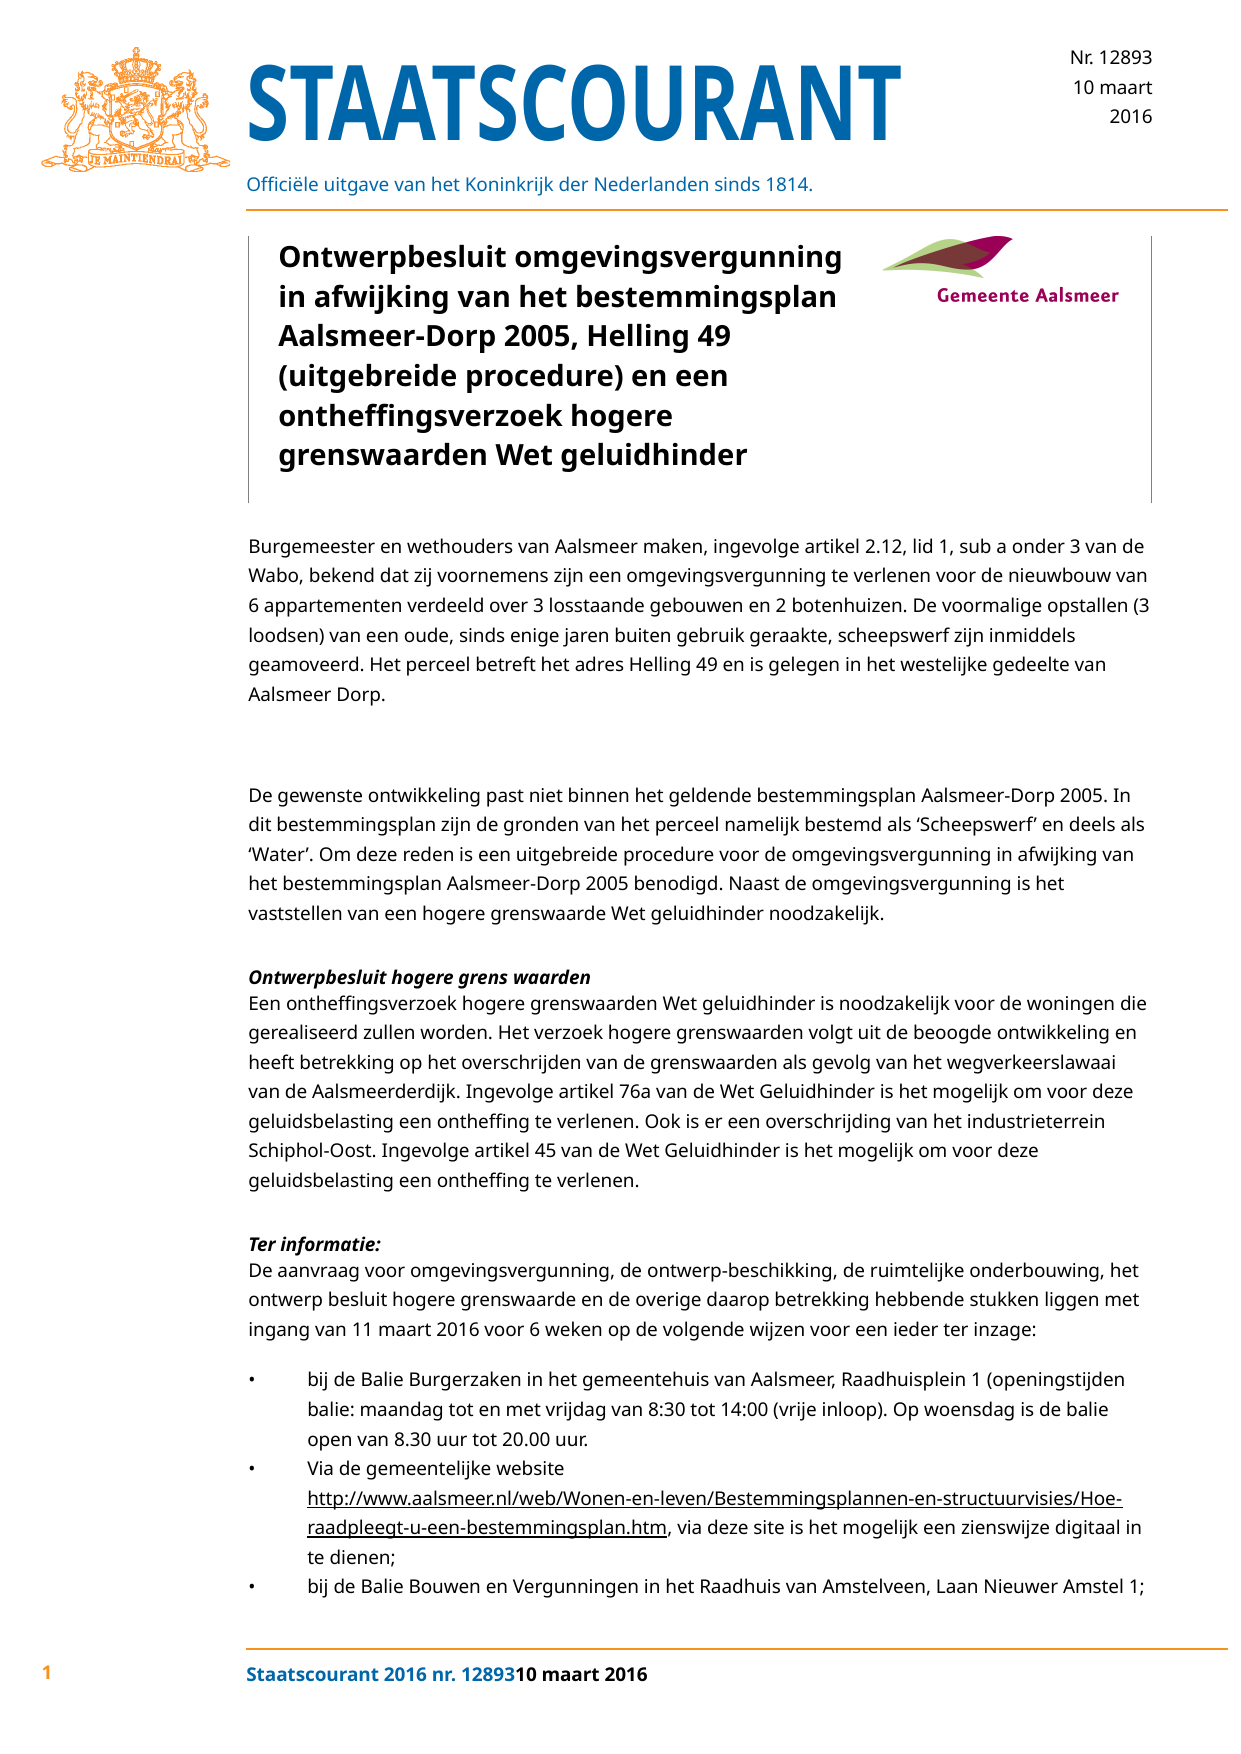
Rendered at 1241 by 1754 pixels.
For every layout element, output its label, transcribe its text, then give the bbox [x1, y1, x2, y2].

list bij de Balie Burgerzaken in het gemeentehuis van Aalsmeer, Raadhuisplein 1 (openingstijden balie: maandag tot en met vrijdag van 8:30 tot 14:00 (vrije inloop). Op woensdag is de balie open van 8.30 uur tot 20.00 uur. [248, 1367, 1152, 1451]
list bij de Balie Bouwen en Vergunningen in het Raadhuis van Amstelveen, Laan Nieuwer Amstel 1; [248, 1574, 1152, 1599]
text Ontwerpbesluit hogere grens waarden [248, 964, 1152, 990]
picture [41, 47, 231, 172]
table_header Ontwerpbesluit omgevingsvergunning in afwijking van het bestemmingsplan Aalsmeer-Dorp 2005, Helling 49 (uitgebreide procedure) en een ontheffingsverzoek hogere grenswaarden Wet geluidhinder [249, 236, 850, 503]
text Ter informatie: [248, 1231, 1152, 1257]
text Een ontheffingsverzoek hogere grenswaarden Wet geluidhinder is noodzakelijk voor de woningen die gerealiseerd zullen worden. Het verzoek hogere grenswaarden volgt uit de beoogde ontwikkeling en heeft betrekking op het overschrijden van de grenswaarden als gevolg van het wegverkeerslawaai van de Aalsmeerderdijk. Ingevolge artikel 76a van de Wet Geluidhinder is het mogelijk om voor deze geluidsbelasting een ontheffing te verlenen. Ook is er een overschrijding van het industrieterrein Schiphol-Oost. Ingevolge artikel 45 van de Wet Geluidhinder is het mogelijk om voor deze geluidsbelasting een ontheffing te verlenen. [248, 990, 1152, 1193]
text De gewenste ontwikkeling past niet binnen het geldende bestemmingsplan Aalsmeer-Dorp 2005. In dit bestemmingsplan zijn de gronden van het perceel namelijk bestemd als ‘Scheepswerf’ en deels als ‘Water’. Om deze reden is een uitgebreide procedure voor de omgevingsvergunning in afwijking van het bestemmingsplan Aalsmeer-Dorp 2005 benodigd. Naast de omgevingsvergunning is het vaststellen van een hogere grenswaarde Wet geluidhinder noodzakelijk. [248, 782, 1152, 926]
list Via de gemeentelijke website http://www.aalsmeer.nl/web/Wonen-en-leven/Bestemmingsplannen-en-structuurvisies/Hoe-raadpleegt-u-een-bestemmingsplan.htm, via deze site is het mogelijk een zienswijze digitaal in te dienen; [248, 1455, 1152, 1570]
table_header [850, 236, 1151, 503]
picture [882, 236, 1119, 302]
text De aanvraag voor omgevingsvergunning, de ontwerp-beschikking, de ruimtelijke onderbouwing, het ontwerp besluit hogere grenswaarde en de overige daarop betrekking hebbende stukken liggen met ingang van 11 maart 2016 voor 6 weken op de volgende wijzen voor een ieder ter inzage: [248, 1257, 1152, 1342]
text Burgemeester en wethouders van Aalsmeer maken, ingevolge artikel 2.12, lid 1, sub a onder 3 van de Wabo, bekend dat zij voornemens zijn een omgevingsvergunning te verlenen voor de nieuwbouw van 6 appartementen verdeeld over 3 losstaande gebouwen en 2 botenhuizen. De voormalige opstallen (3 loodsen) van een oude, sinds enige jaren buiten gebruik geraakte, scheepswerf zijn inmiddels geamoveerd. Het perceel betreft het adres Helling 49 en is gelegen in het westelijke gedeelte van Aalsmeer Dorp. [248, 533, 1152, 707]
